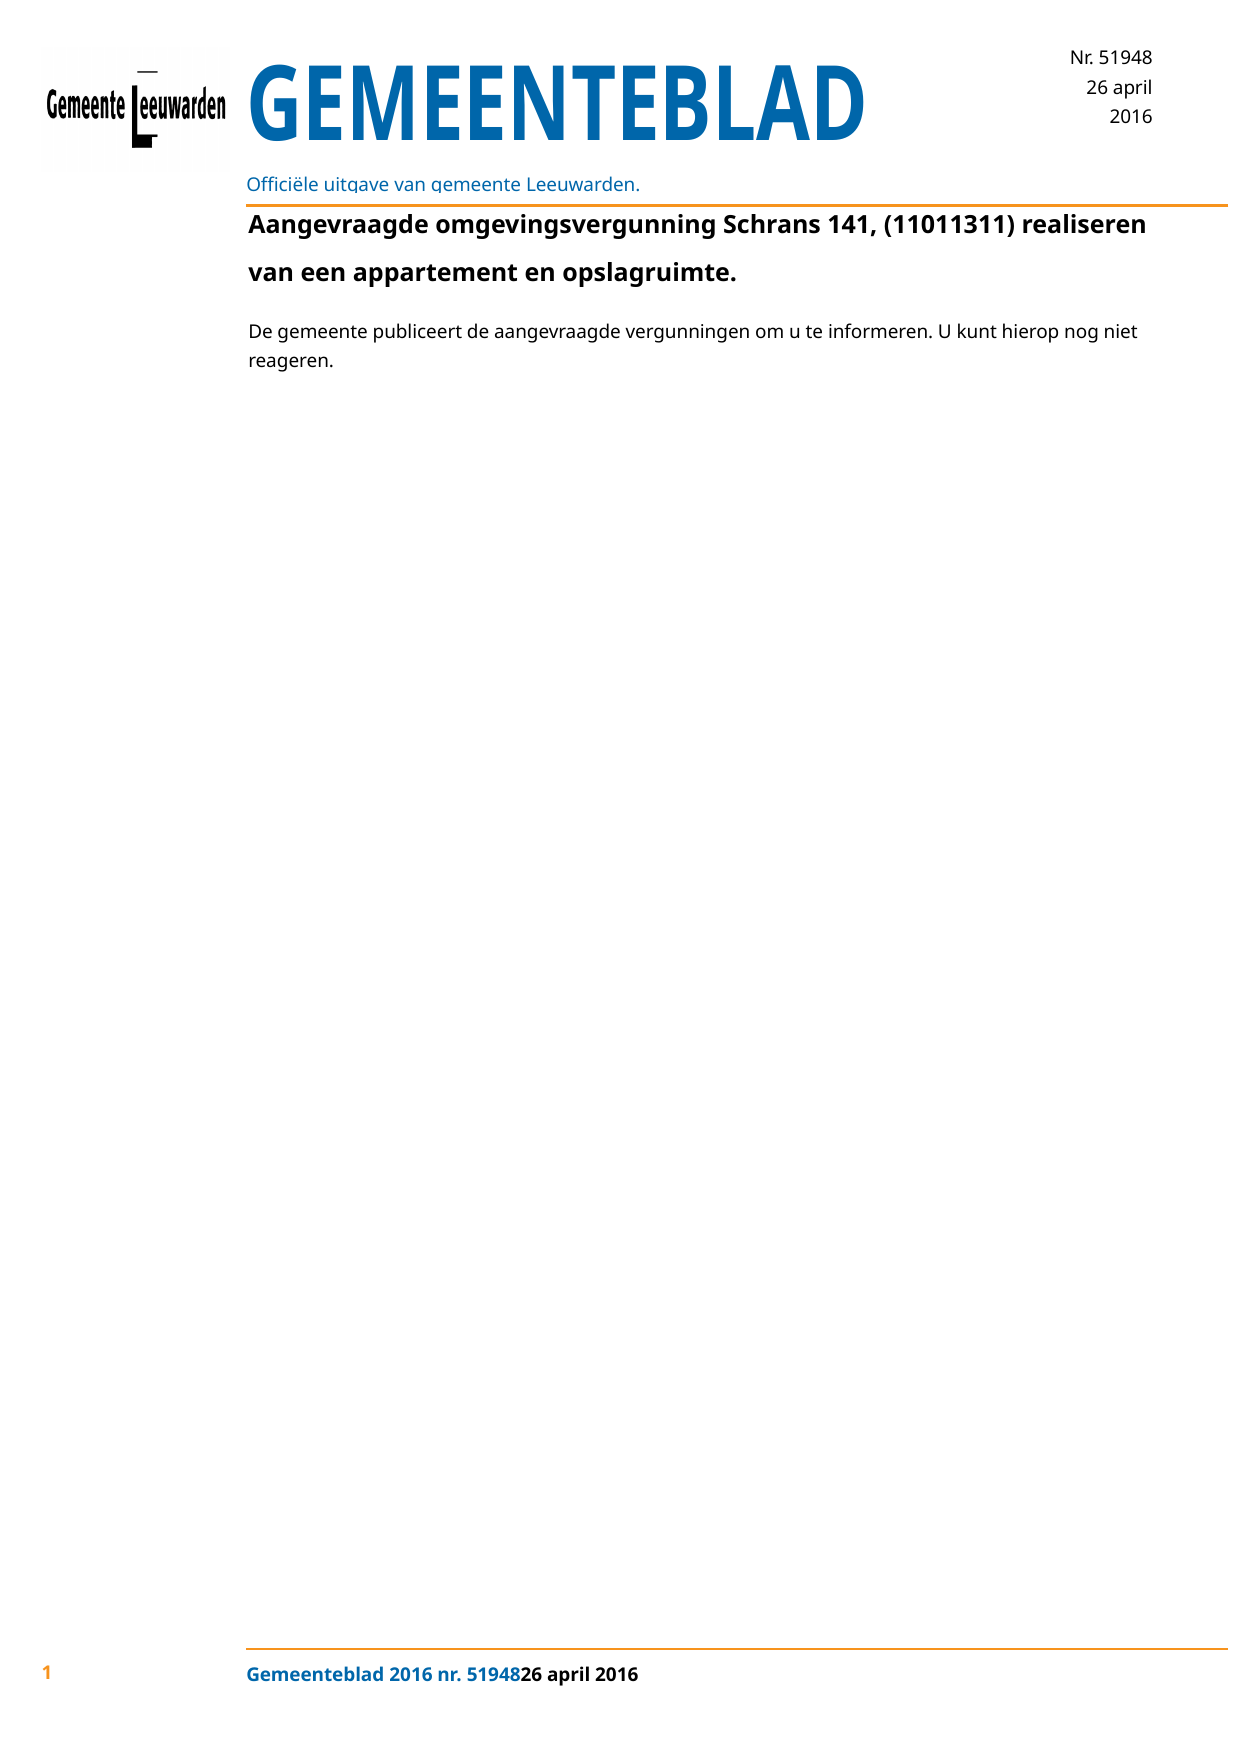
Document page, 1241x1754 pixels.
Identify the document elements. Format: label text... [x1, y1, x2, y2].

text De gemeente publiceert de aangevraagde vergunningen om u te informeren. U kunt hierop nog niet reageren. [248, 318, 1152, 373]
picture [41, 47, 231, 172]
text Aangevraagde omgevingsvergunning Schrans 141, (11011311) realiseren van een appartement en opslagruimte. [248, 207, 1152, 288]
